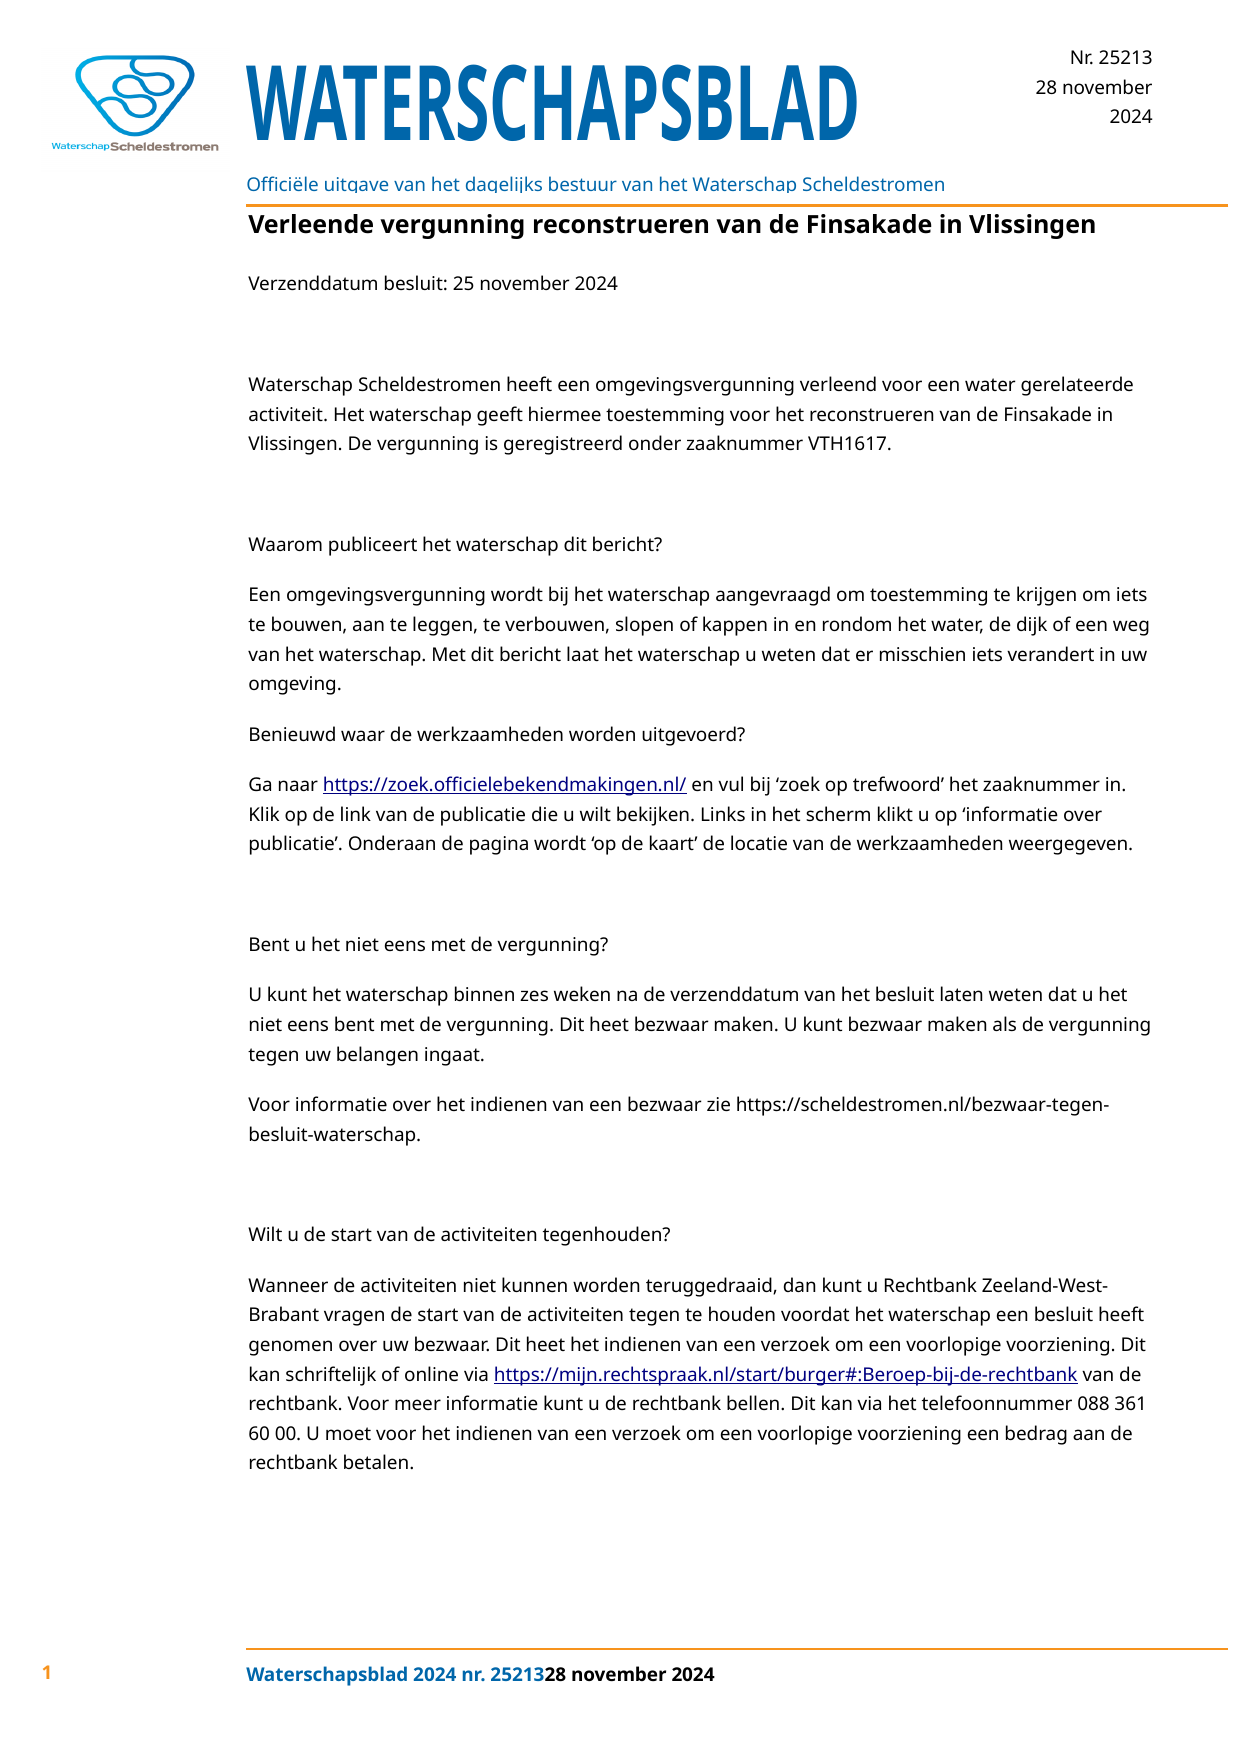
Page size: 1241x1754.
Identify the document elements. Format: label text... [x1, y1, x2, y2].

picture [41, 47, 231, 172]
text U kunt het waterschap binnen zes weken na de verzenddatum van het besluit laten weten dat u het niet eens bent met de vergunning. Dit heet bezwaar maken. U kunt bezwaar maken als de vergunning tegen uw belangen ingaat. [248, 982, 1152, 1066]
text Verzenddatum besluit: 25 november 2024 [248, 270, 1152, 296]
text Ga naar https://zoek.officielebekendmakingen.nl/ en vul bij ‘zoek op trefwoord’ het zaaknummer in. Klik op de link van de publicatie die u wilt bekijken. Links in het scherm klikt u op ‘informatie over publicatie’. Onderaan de pagina wordt ‘op de kaart’ de locatie van de werkzaamheden weergegeven. [248, 771, 1152, 856]
text Benieuwd waar de werkzaamheden worden uitgevoerd? [248, 721, 1152, 746]
text Waterschap Scheldestromen heeft een omgevingsvergunning verleend voor een water gerelateerde activiteit. Het waterschap geeft hiermee toestemming voor het reconstrueren van de Finsakade in Vlissingen. De vergunning is geregistreerd onder zaaknummer VTH1617. [248, 371, 1152, 456]
text Voor informatie over het indienen van een bezwaar zie https://scheldestromen.nl/bezwaar-tegen-besluit-waterschap. [248, 1091, 1152, 1146]
text Bent u het niet eens met de vergunning? [248, 931, 1152, 957]
text Waarom publiceert het waterschap dit bericht? [248, 531, 1152, 557]
text Verleende vergunning reconstrueren van de Finsakade in Vlissingen [248, 207, 1152, 241]
text Wanneer de activiteiten niet kunnen worden teruggedraaid, dan kunt u Rechtbank Zeeland-West-Brabant vragen de start van de activiteiten tegen te houden voordat het waterschap een besluit heeft genomen over uw bezwaar. Dit heet het indienen van een verzoek om een voorlopige voorziening. Dit kan schriftelijk of online via https://mijn.rechtspraak.nl/start/burger#:Beroep-bij-de-rechtbank van de rechtbank. Voor meer informatie kunt u de rechtbank bellen. Dit kan via het telefoonnummer 088 361 60 00. U moet voor het indienen van een verzoek om een voorlopige voorziening een bedrag aan de rechtbank betalen. [248, 1272, 1152, 1475]
text Wilt u de start van de activiteiten tegenhouden? [248, 1222, 1152, 1247]
text Een omgevingsvergunning wordt bij het waterschap aangevraagd om toestemming te krijgen om iets te bouwen, aan te leggen, te verbouwen, slopen of kappen in en rondom het water, de dijk of een weg van het waterschap. Met dit bericht laat het waterschap u weten dat er misschien iets verandert in uw omgeving. [248, 582, 1152, 696]
